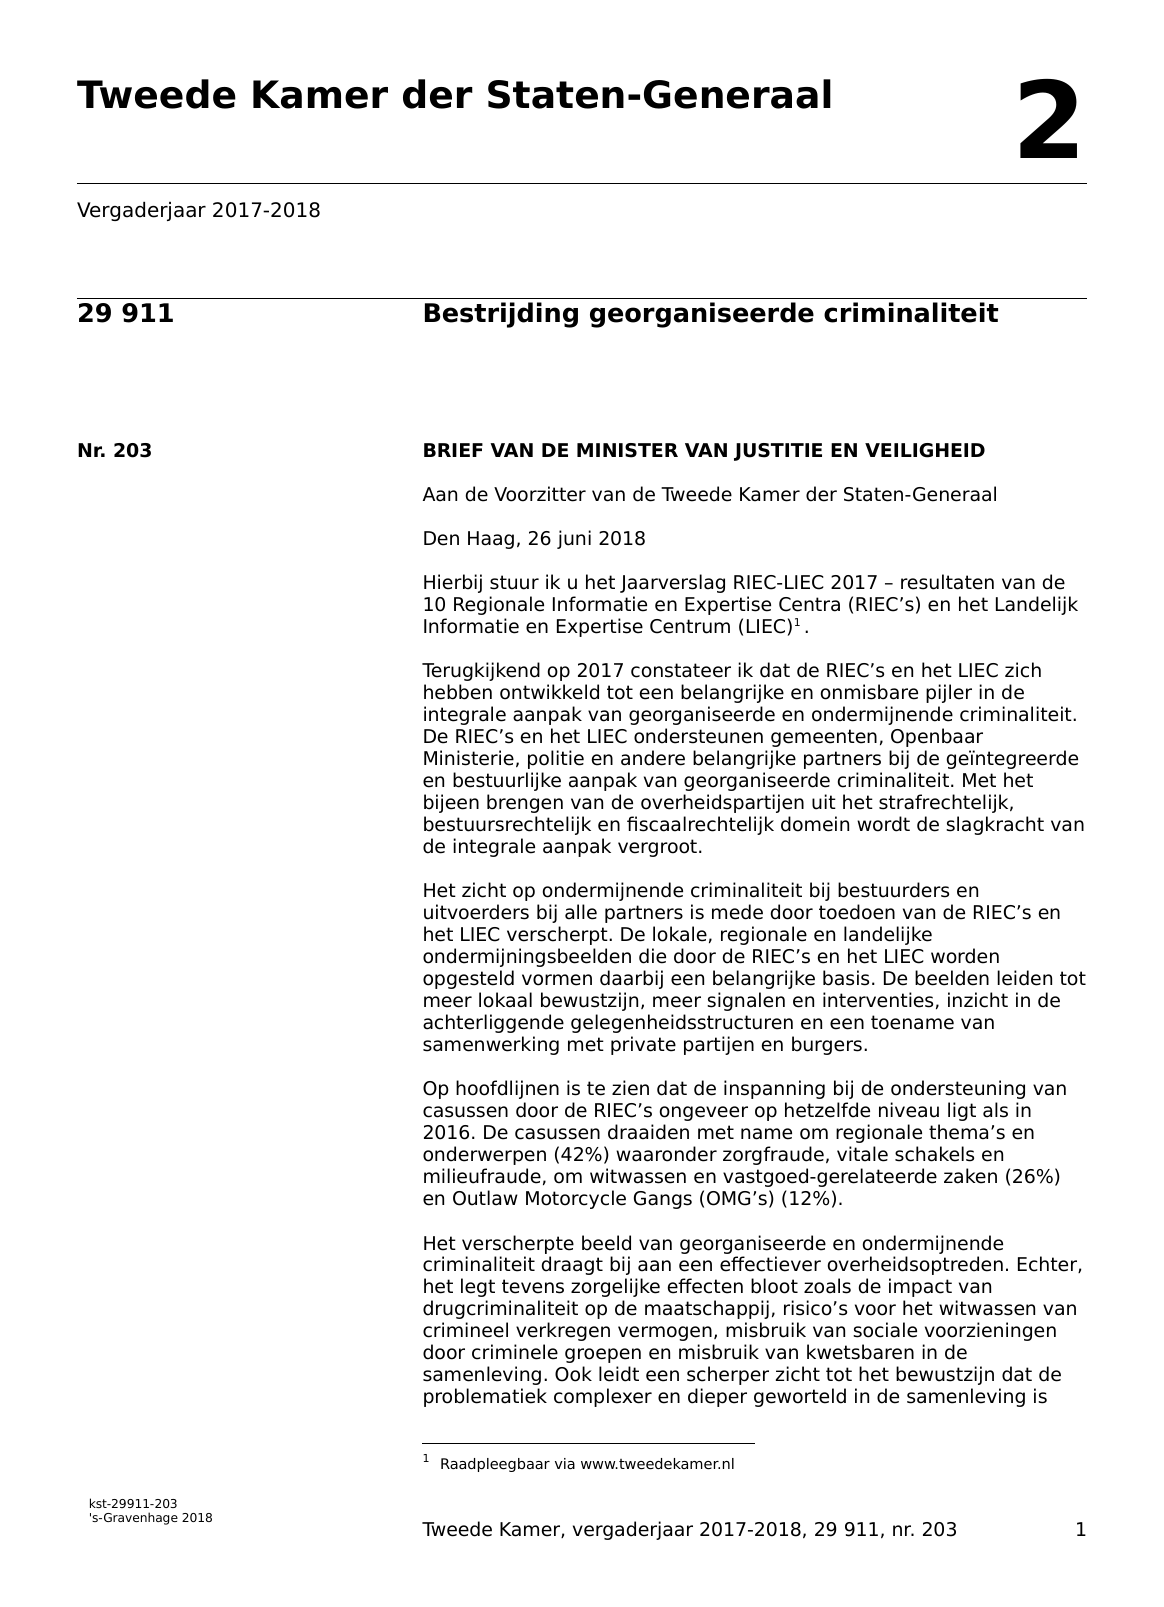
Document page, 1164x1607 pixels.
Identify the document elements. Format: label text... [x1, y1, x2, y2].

subtitle 29 911 Bestrijding georganiseerde criminaliteit [77, 299, 1087, 329]
table_cell Vergaderjaar 2017-2018 [77, 184, 1087, 298]
text Het verscherpte beeld van georganiseerde en ondermijnende criminaliteit draagt bij aan een effectiever overheidsoptreden. Echter, het legt tevens zorgelijke effecten bloot zoals de impact van drugcriminaliteit op de maatschappij, risico’s voor het witwassen van crimineel verkregen vermogen, misbruik van sociale voorzieningen door criminele groepen en misbruik van kwetsbaren in de samenleving. Ook leidt een scherper zicht tot het bewustzijn dat de problematiek complexer en dieper geworteld in de samenleving is [422, 1232, 1087, 1408]
text Het zicht op ondermijnende criminaliteit bij bestuurders en uitvoerders bij alle partners is mede door toedoen van de RIEC’s en het LIEC verscherpt. De lokale, regionale en landelijke ondermijningsbeelden die door de RIEC’s en het LIEC worden opgesteld vormen daarbij een belangrijke basis. De beelden leiden tot meer lokaal bewustzijn, meer signalen en interventies, inzicht in de achterliggende gelegenheidsstructuren en een toename van samenwerking met private partijen en burgers. [422, 880, 1087, 1056]
text Op hoofdlijnen is te zien dat de inspanning bij de ondersteuning van casussen door de RIEC’s ongeveer op hetzelfde niveau ligt als in 2016. De casussen draaiden met name om regionale thema’s en onderwerpen (42%) waaronder zorgfraude, vitale schakels en milieufraude, om witwassen en vastgoed-gerelateerde zaken (26%) en Outlaw Motorcycle Gangs (OMG’s) (12%). [422, 1078, 1087, 1210]
text 's-Gravenhage 2018 [88, 1511, 323, 1525]
subtitle Nr. 203 BRIEF VAN DE MINISTER VAN JUSTITIE EN VEILIGHEID [77, 440, 1087, 462]
text Terugkijkend op 2017 constateer ik dat de RIEC’s en het LIEC zich hebben ontwikkeld tot een belangrijke en onmisbare pijler in de integrale aanpak van georganiseerde en ondermijnende criminaliteit. De RIEC’s en het LIEC ondersteunen gemeenten, Openbaar Ministerie, politie en andere belangrijke partners bij de geïntegreerde en bestuurlijke aanpak van georganiseerde criminaliteit. Met het bijeen brengen van de overheidspartijen uit het strafrechtelijk, bestuursrechtelijk en fiscaalrechtelijk domein wordt de slagkracht van de integrale aanpak vergroot. [422, 660, 1087, 858]
table_header 2 [886, 59, 1087, 183]
text Aan de Voorzitter van de Tweede Kamer der Staten-Generaal [422, 484, 1087, 506]
text Den Haag, 26 juni 2018 [422, 528, 1087, 550]
text kst-29911-203 [88, 1497, 323, 1511]
table_header Tweede Kamer der Staten-Generaal [77, 59, 886, 183]
text Raadpleegbaar via www.tweedekamer.nl [422, 1452, 1087, 1474]
text Hierbij stuur ik u het Jaarverslag RIEC-LIEC 2017 – resultaten van de 10 Regionale Informatie en Expertise Centra (RIEC’s) en het Landelijk Informatie en Expertise Centrum (LIEC). [422, 572, 1087, 638]
